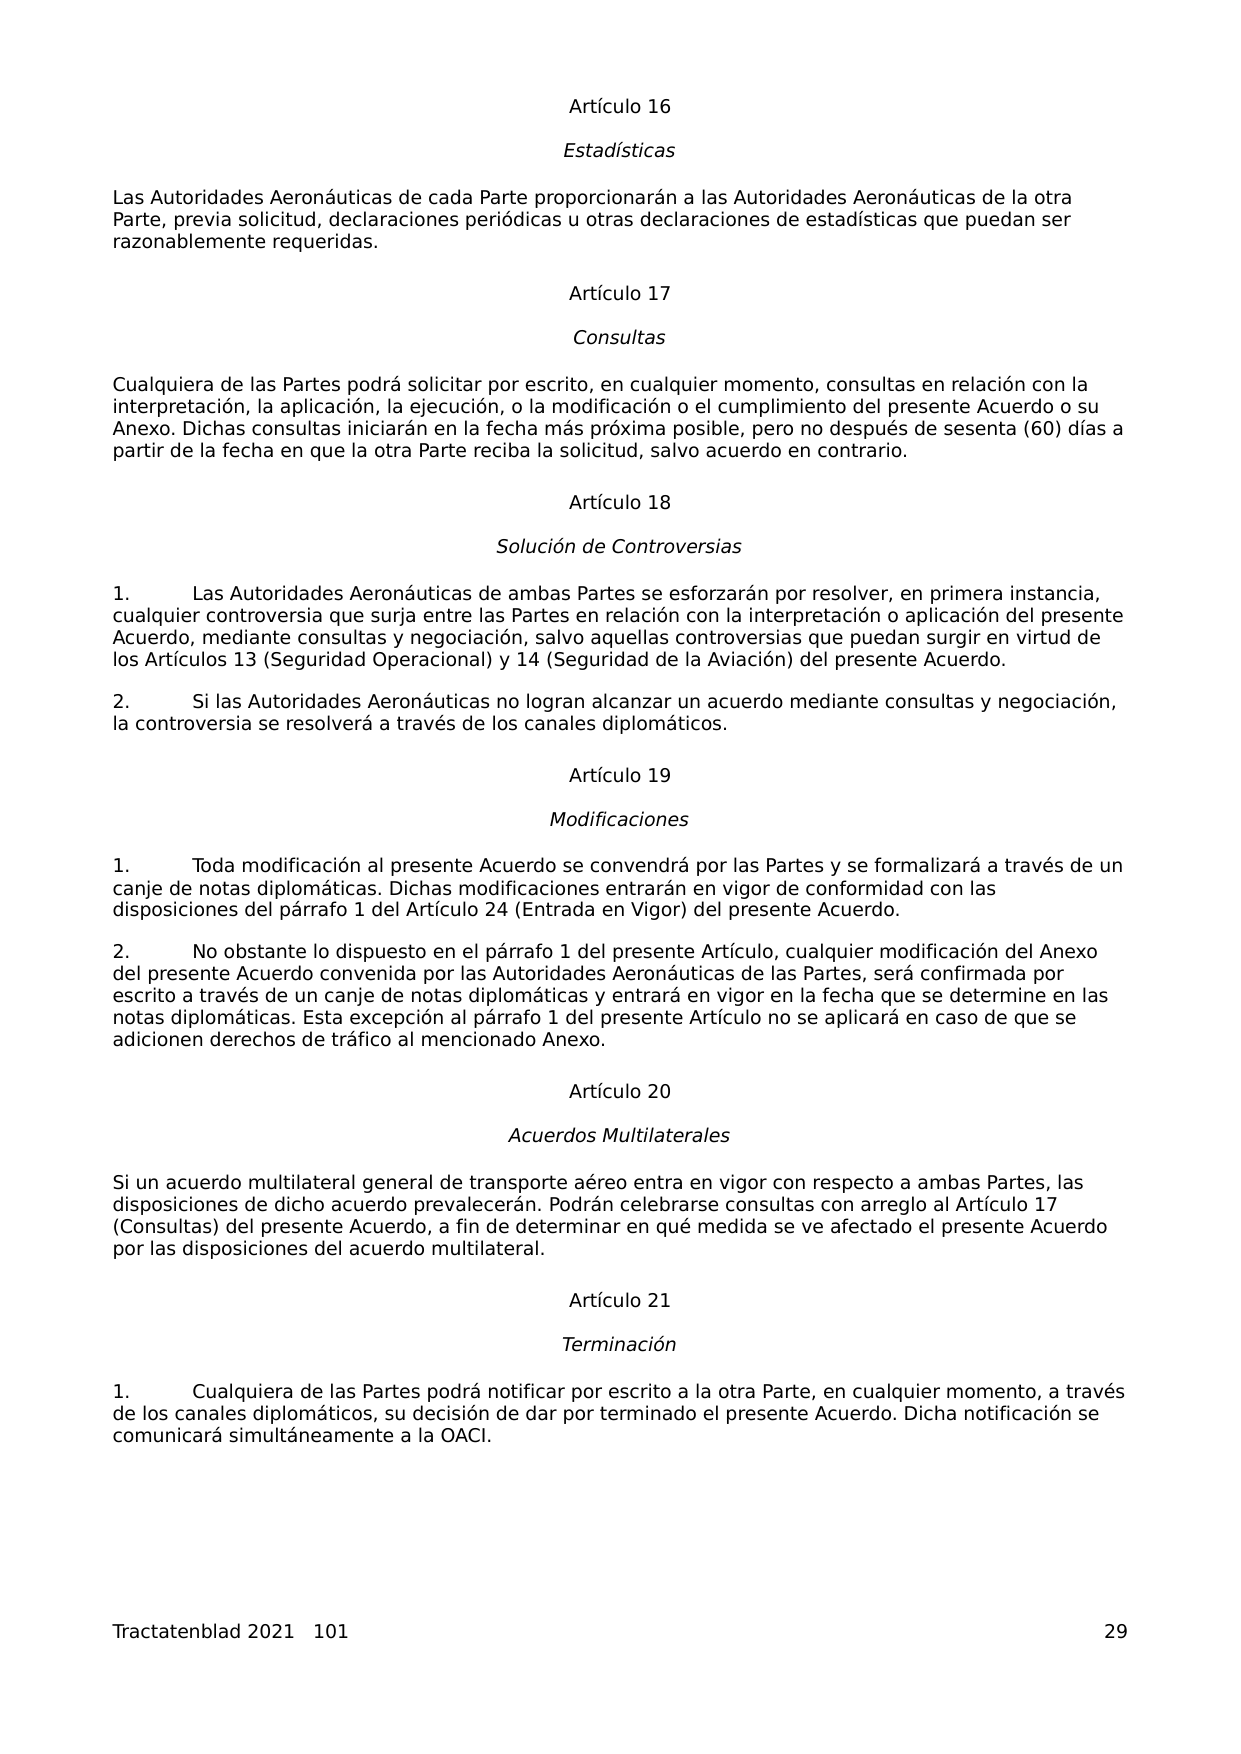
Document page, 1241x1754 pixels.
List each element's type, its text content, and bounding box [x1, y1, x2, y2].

text 2. Si las Autoridades Aeronáuticas no logran alcanzar un acuerdo mediante consultas y negociación, la controversia se resolverá a través de los canales diplomáticos. [112, 691, 1128, 734]
text Las Autoridades Aeronáuticas de cada Parte proporcionarán a las Autoridades Aeronáuticas de la otra Parte, previa solicitud, declaraciones periódicas u otras declaraciones de estadísticas que puedan ser razonablemente requeridas. [112, 187, 1128, 253]
subtitle Artículo 20 Acuerdos Multilaterales [112, 1081, 1128, 1147]
subtitle Artículo 19 Modificaciones [112, 764, 1128, 830]
subtitle Artículo 18 Solución de Controversias [112, 492, 1128, 558]
text Si un acuerdo multilateral general de transporte aéreo entra en vigor con respecto a ambas Partes, las disposiciones de dicho acuerdo prevalecerán. Podrán celebrarse consultas con arreglo al Artículo 17 (Consultas) del presente Acuerdo, a fin de determinar en qué medida se ve afectado el presente Acuerdo por las disposiciones del acuerdo multilateral. [112, 1172, 1128, 1260]
text 1. Toda modificación al presente Acuerdo se convendrá por las Partes y se formalizará a través de un canje de notas diplomáticas. Dichas modificaciones entrarán en vigor de conformidad con las disposiciones del párrafo 1 del Artículo 24 (Entrada en Vigor) del presente Acuerdo. [112, 855, 1128, 921]
subtitle Artículo 16 Estadísticas [112, 96, 1128, 162]
text 1. Las Autoridades Aeronáuticas de ambas Partes se esforzarán por resolver, en primera instancia, cualquier controversia que surja entre las Partes en relación con la interpretación o aplicación del presente Acuerdo, mediante consultas y negociación, salvo aquellas controversias que puedan surgir en virtud de los Artículos 13 (Seguridad Operacional) y 14 (Seguridad de la Aviación) del presente Acuerdo. [112, 583, 1128, 671]
subtitle Artículo 17 Consultas [112, 283, 1128, 349]
text Cualquiera de las Partes podrá solicitar por escrito, en cualquier momento, consultas en relación con la interpretación, la aplicación, la ejecución, o la modificación o el cumplimiento del presente Acuerdo o su Anexo. Dichas consultas iniciarán en la fecha más próxima posible, pero no después de sesenta (60) días a partir de la fecha en que la otra Parte reciba la solicitud, salvo acuerdo en contrario. [112, 374, 1128, 462]
text 2. No obstante lo dispuesto en el párrafo 1 del presente Artículo, cualquier modificación del Anexo del presente Acuerdo convenida por las Autoridades Aeronáuticas de las Partes, será confirmada por escrito a través de un canje de notas diplomáticas y entrará en vigor en la fecha que se determine en las notas diplomáticas. Esta excepción al párrafo 1 del presente Artículo no se aplicará en caso de que se adicionen derechos de tráfico al mencionado Anexo. [112, 941, 1128, 1051]
text 1. Cualquiera de las Partes podrá notificar por escrito a la otra Parte, en cualquier momento, a través de los canales diplomáticos, su decisión de dar por terminado el presente Acuerdo. Dicha notificación se comunicará simultáneamente a la OACI. [112, 1381, 1128, 1447]
subtitle Artículo 21 Terminación [112, 1290, 1128, 1356]
